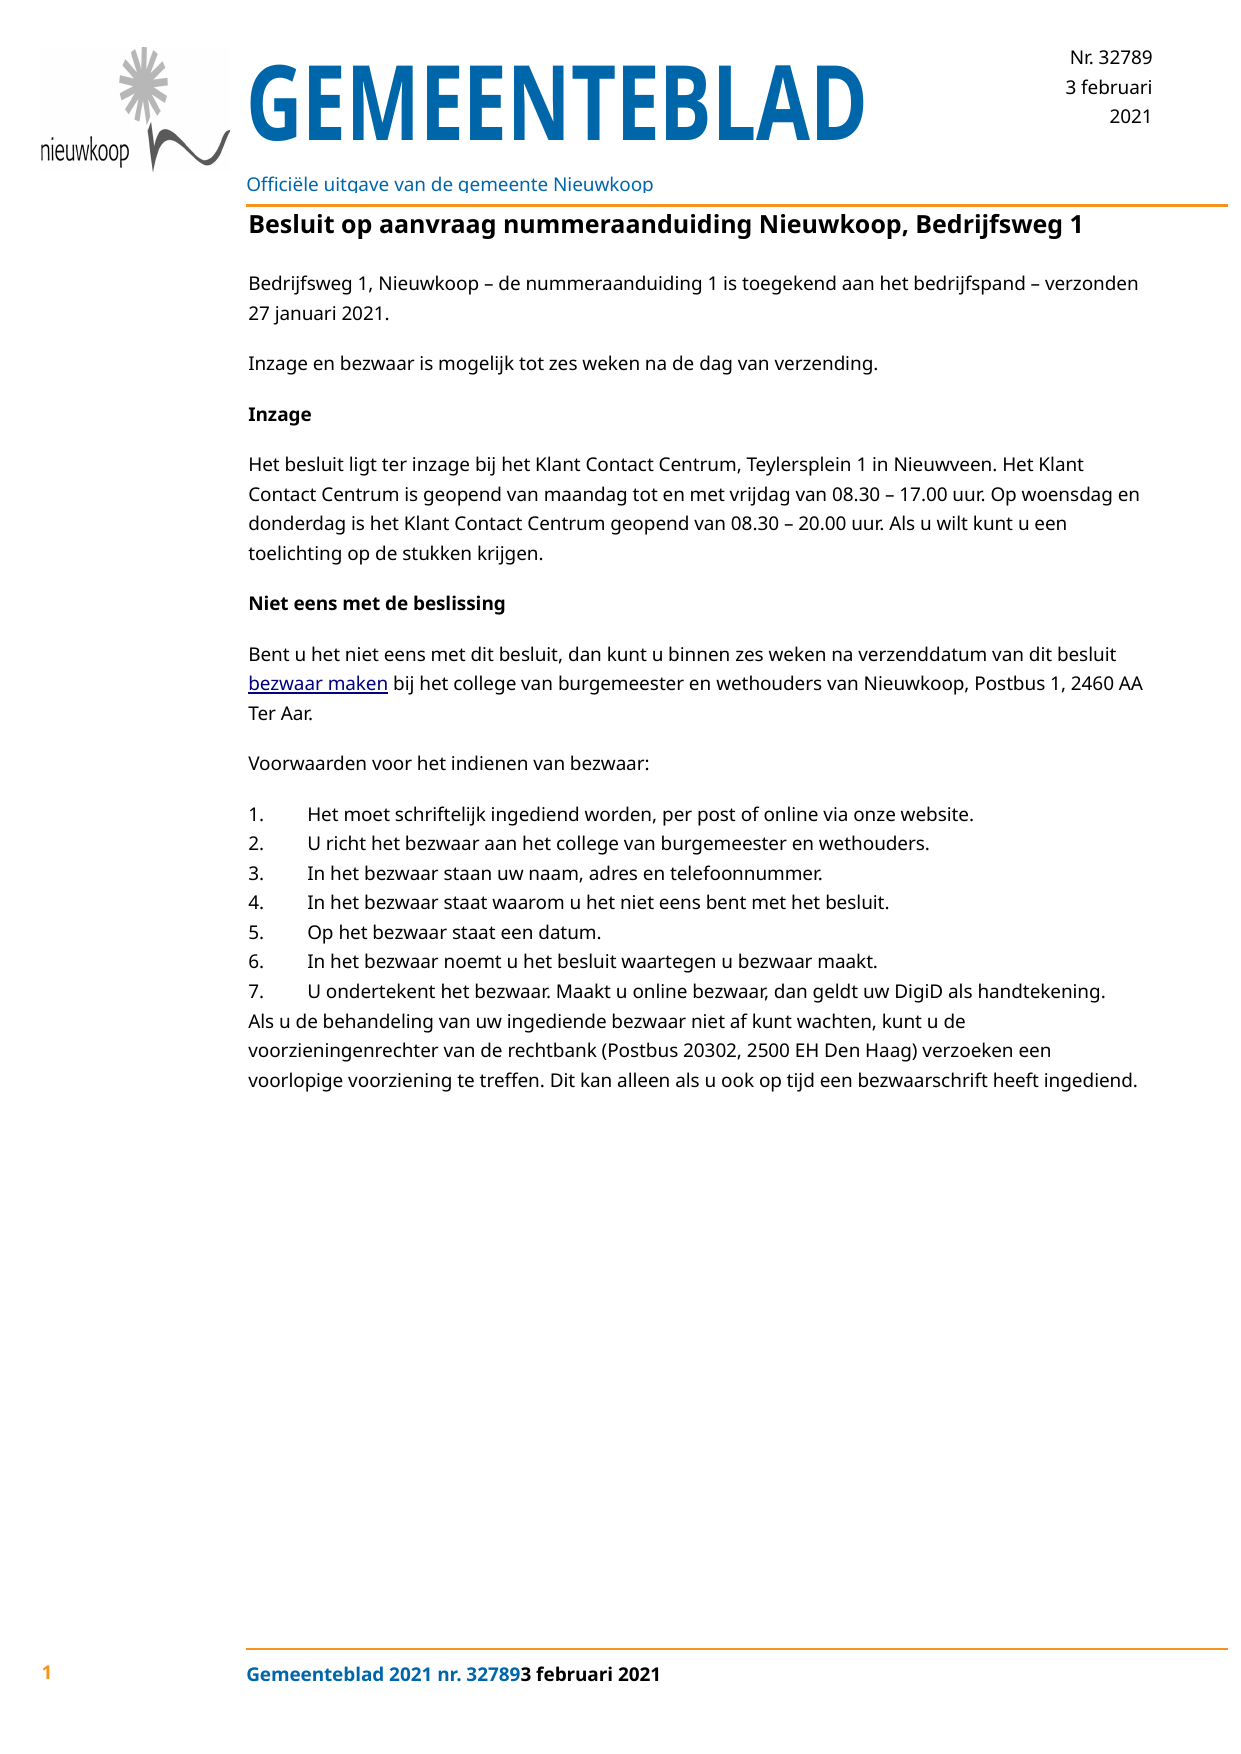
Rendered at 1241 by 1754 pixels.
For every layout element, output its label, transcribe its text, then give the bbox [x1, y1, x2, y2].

list In het bezwaar staan uw naam, adres en telefoonnummer. [248, 860, 1152, 886]
text Inzage en bezwaar is mogelijk tot zes weken na de dag van verzending. [248, 350, 1152, 376]
list Het moet schriftelijk ingediend worden, per post of online via onze website. [248, 801, 1152, 826]
text Voorwaarden voor het indienen van bezwaar: [248, 750, 1152, 776]
list In het bezwaar staat waarom u het niet eens bent met het besluit. [248, 889, 1152, 915]
text Het besluit ligt ter inzage bij het Klant Contact Centrum, Teylersplein 1 in Nieuwveen. Het Klant Contact Centrum is geopend van maandag tot en met vrijdag van 08.30 – 17.00 uur. Op woensdag en donderdag is het Klant Contact Centrum geopend van 08.30 – 20.00 uur. Als u wilt kunt u een toelichting op de stukken krijgen. [248, 451, 1152, 566]
list U richt het bezwaar aan het college van burgemeester en wethouders. [248, 830, 1152, 856]
text Bedrijfsweg 1, Nieuwkoop – de nummeraanduiding 1 is toegekend aan het bedrijfspand – verzonden 27 januari 2021. [248, 270, 1152, 326]
text Besluit op aanvraag nummeraanduiding Nieuwkoop, Bedrijfsweg 1 [248, 207, 1152, 241]
picture [41, 47, 231, 172]
text Inzage [248, 401, 1152, 426]
list In het bezwaar noemt u het besluit waartegen u bezwaar maakt. [248, 949, 1152, 974]
text Bent u het niet eens met dit besluit, dan kunt u binnen zes weken na verzenddatum van dit besluit bezwaar maken bij het college van burgemeester en wethouders van Nieuwkoop, Postbus 1, 2460 AA Ter Aar. [248, 641, 1152, 726]
text Als u de behandeling van uw ingediende bezwaar niet af kunt wachten, kunt u de voorzieningenrechter van de rechtbank (Postbus 20302, 2500 EH Den Haag) verzoeken een voorlopige voorziening te treffen. Dit kan alleen als u ook op tijd een bezwaarschrift heeft ingediend. [248, 1008, 1152, 1093]
text Niet eens met de beslissing [248, 590, 1152, 616]
list U ondertekent het bezwaar. Maakt u online bezwaar, dan geldt uw DigiD als handtekening. [248, 978, 1152, 1004]
list Op het bezwaar staat een datum. [248, 919, 1152, 945]
